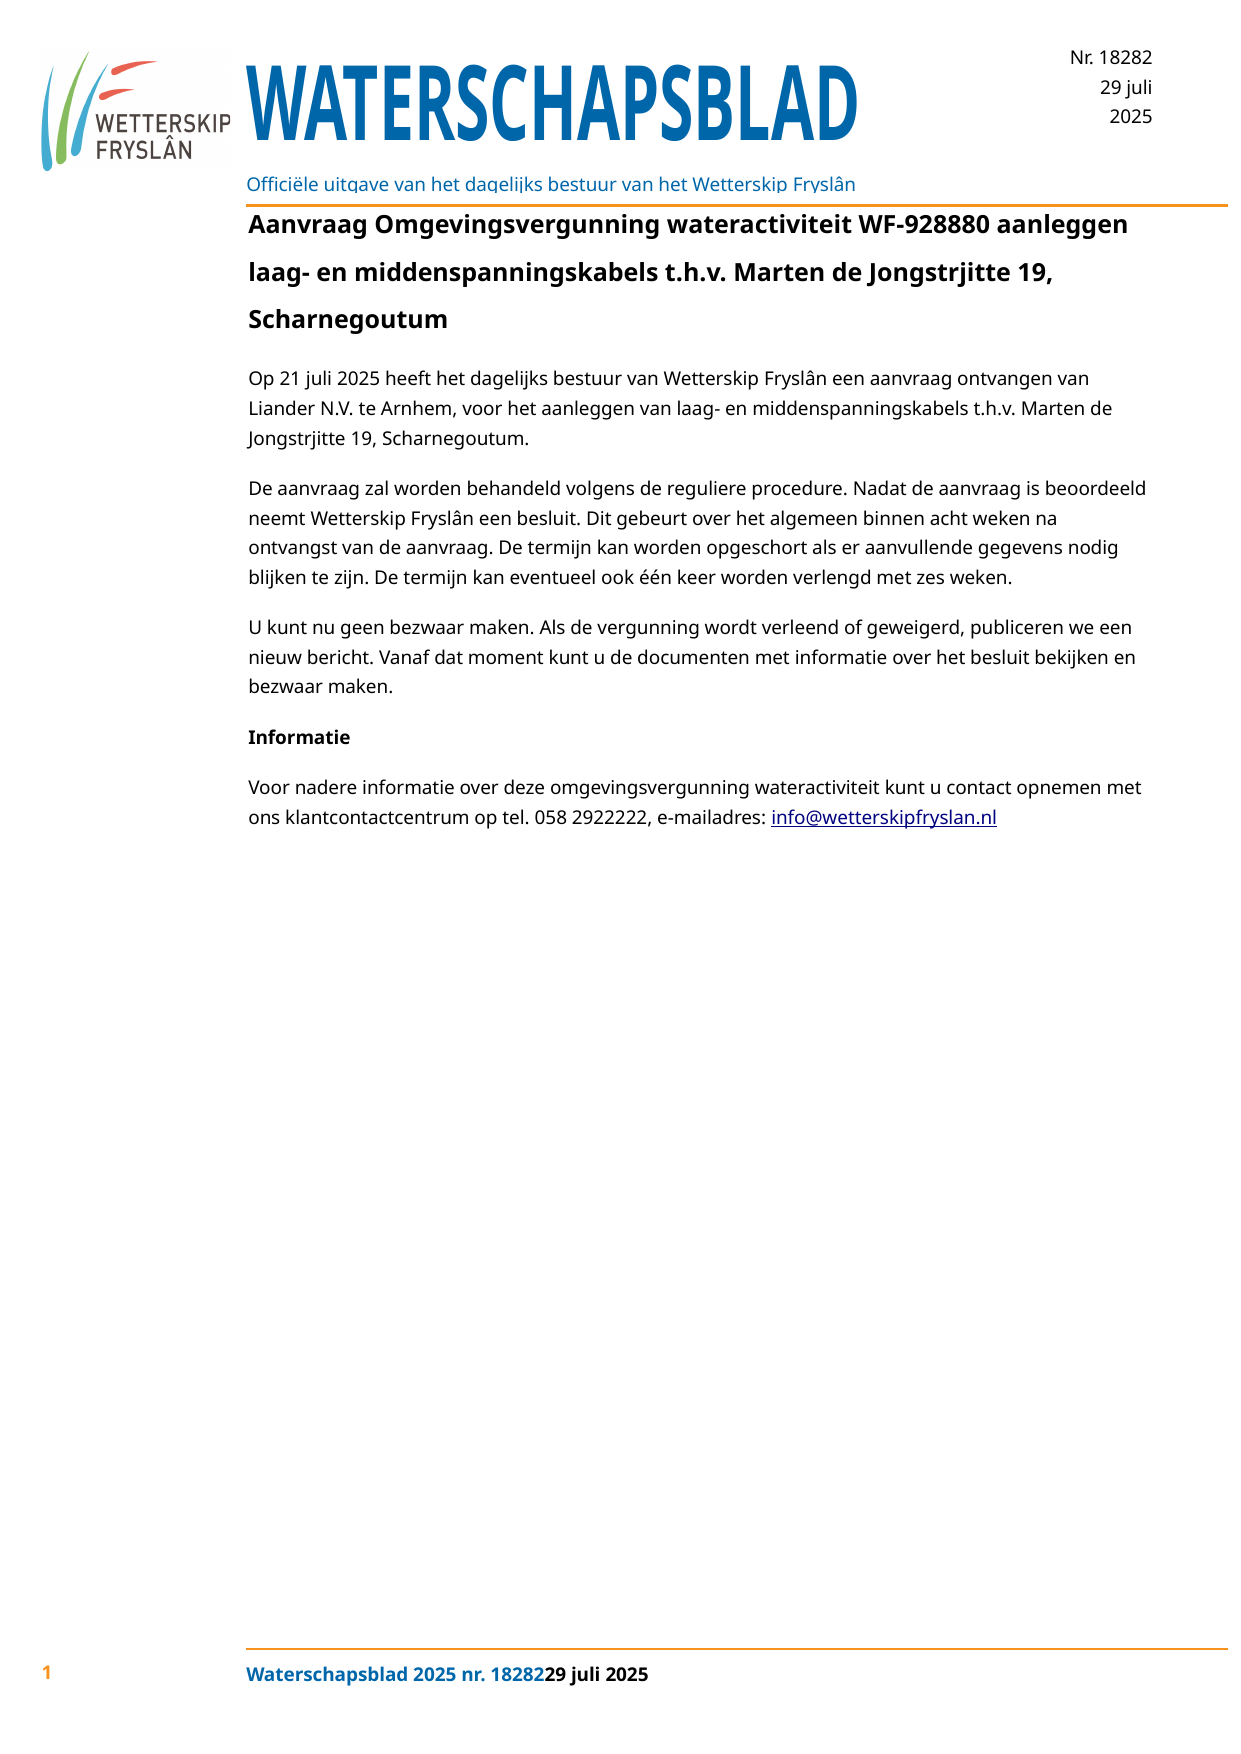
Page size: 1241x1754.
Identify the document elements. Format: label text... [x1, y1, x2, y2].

text U kunt nu geen bezwaar maken. Als de vergunning wordt verleend of geweigerd, publiceren we een nieuw bericht. Vanaf dat moment kunt u de documenten met informatie over het besluit bekijken en bezwaar maken. [248, 614, 1152, 699]
picture [41, 47, 231, 172]
text Aanvraag Omgevingsvergunning wateractiviteit WF-928880 aanleggen laag- en middenspanningskabels t.h.v. Marten de Jongstrjitte 19, Scharnegoutum [248, 207, 1152, 336]
text De aanvraag zal worden behandeld volgens de reguliere procedure. Nadat de aanvraag is beoordeeld neemt Wetterskip Fryslân een besluit. Dit gebeurt over het algemeen binnen acht weken na ontvangst van de aanvraag. De termijn kan worden opgeschort als er aanvullende gegevens nodig blijken te zijn. De termijn kan eventueel ook één keer worden verlengd met zes weken. [248, 475, 1152, 589]
text Voor nadere informatie over deze omgevingsvergunning wateractiviteit kunt u contact opnemen met ons klantcontactcentrum op tel. 058 2922222, e-mailadres: info@wetterskipfryslan.nl [248, 774, 1152, 829]
text Op 21 juli 2025 heeft het dagelijks bestuur van Wetterskip Fryslân een aanvraag ontvangen van Liander N.V. te Arnhem, voor het aanleggen van laag- en middenspanningskabels t.h.v. Marten de Jongstrjitte 19, Scharnegoutum. [248, 366, 1152, 450]
text Informatie [248, 724, 1152, 749]
